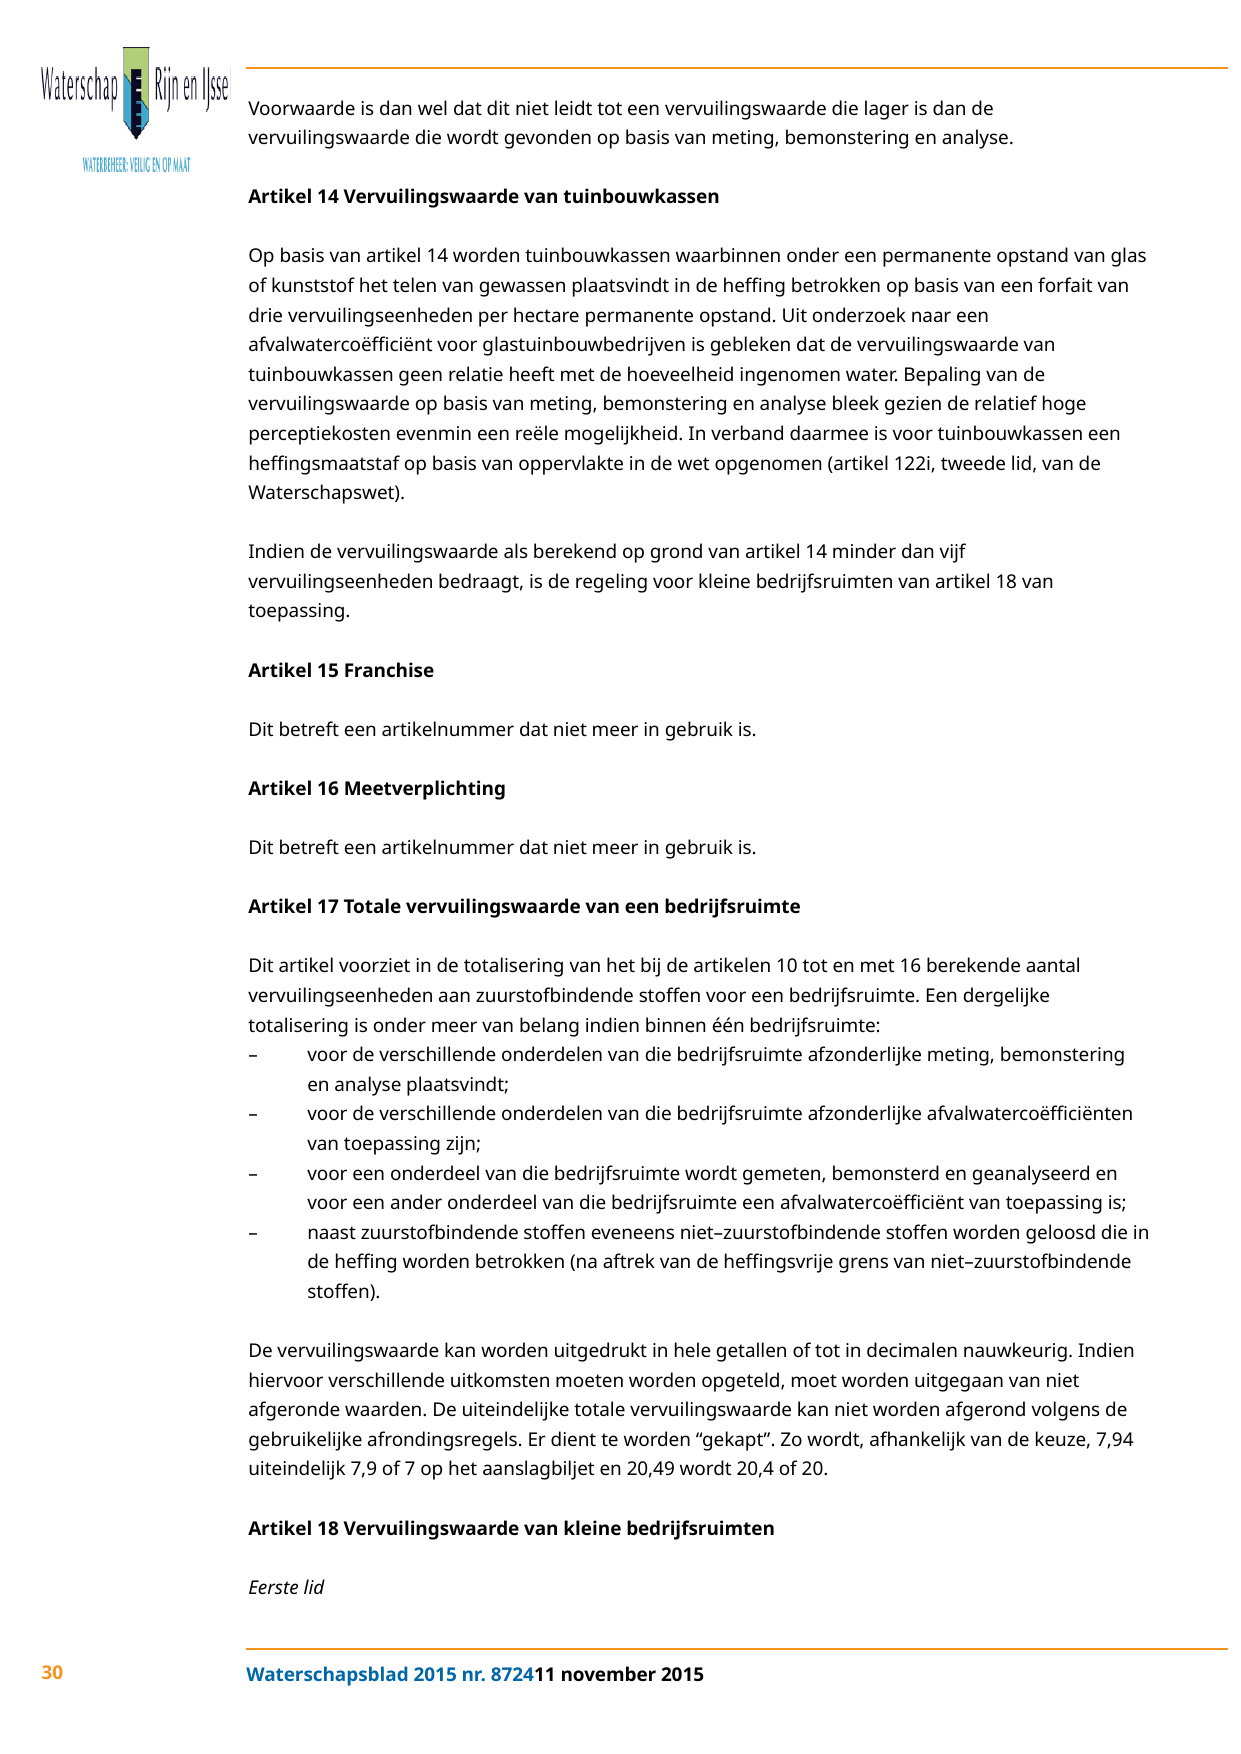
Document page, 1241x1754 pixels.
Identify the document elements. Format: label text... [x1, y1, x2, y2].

text Dit artikel voorziet in de totalisering van het bij de artikelen 10 tot en met 16 berekende aantal vervuilingseenheden aan zuurstofbindende stoffen voor een bedrijfsruimte. Een dergelijke totalisering is onder meer van belang indien binnen één bedrijfsruimte: [248, 953, 1152, 1038]
text Artikel 14 Vervuilingswaarde van tuinbouwkassen [248, 183, 1152, 209]
text Artikel 16 Meetverplichting [248, 775, 1152, 801]
list voor een onderdeel van die bedrijfsruimte wordt gemeten, bemonsterd en geanalyseerd en voor een ander onderdeel van die bedrijfsruimte een afvalwatercoëfficiënt van toepassing is; [248, 1160, 1152, 1215]
text Eerste lid [248, 1574, 1152, 1600]
picture [41, 47, 231, 172]
text De vervuilingswaarde kan worden uitgedrukt in hele getallen of tot in decimalen nauwkeurig. Indien hiervoor verschillende uitkomsten moeten worden opgeteld, moet worden uitgegaan van niet afgeronde waarden. De uiteindelijke totale vervuilingswaarde kan niet worden afgerond volgens de gebruikelijke afrondingsregels. Er dient te worden “gekapt”. Zo wordt, afhankelijk van de keuze, 7,94 uiteindelijk 7,9 of 7 op het aanslagbiljet en 20,49 wordt 20,4 of 20. [248, 1337, 1152, 1481]
text Artikel 17 Totale vervuilingswaarde van een bedrijfsruimte [248, 893, 1152, 919]
text Artikel 18 Vervuilingswaarde van kleine bedrijfsruimten [248, 1515, 1152, 1541]
text Dit betreft een artikelnummer dat niet meer in gebruik is. [248, 716, 1152, 742]
text Artikel 15 Franchise [248, 657, 1152, 683]
list voor de verschillende onderdelen van die bedrijfsruimte afzonderlijke afvalwatercoëfficiënten van toepassing zijn; [248, 1101, 1152, 1156]
text Dit betreft een artikelnummer dat niet meer in gebruik is. [248, 834, 1152, 860]
list naast zuurstofbindende stoffen eveneens niet–zuurstofbindende stoffen worden geloosd die in de heffing worden betrokken (na aftrek van de heffingsvrije grens van niet–zuurstofbindende stoffen). [248, 1219, 1152, 1304]
text Indien de vervuilingswaarde als berekend op grond van artikel 14 minder dan vijf vervuilingseenheden bedraagt, is de regeling voor kleine bedrijfsruimten van artikel 18 van toepassing. [248, 538, 1152, 623]
text Voorwaarde is dan wel dat dit niet leidt tot een vervuilingswaarde die lager is dan de vervuilingswaarde die wordt gevonden op basis van meting, bemonstering en analyse. [248, 95, 1152, 150]
list voor de verschillende onderdelen van die bedrijfsruimte afzonderlijke meting, bemonstering en analyse plaatsvindt; [248, 1041, 1152, 1097]
text Op basis van artikel 14 worden tuinbouwkassen waarbinnen onder een permanente opstand van glas of kunststof het telen van gewassen plaatsvindt in de heffing betrokken op basis van een forfait van drie vervuilingseenheden per hectare permanente opstand. Uit onderzoek naar een afvalwatercoëfficiënt voor glastuinbouwbedrijven is gebleken dat de vervuilingswaarde van tuinbouwkassen geen relatie heeft met de hoeveelheid ingenomen water. Bepaling van de vervuilingswaarde op basis van meting, bemonstering en analyse bleek gezien de relatief hoge perceptiekosten evenmin een reële mogelijkheid. In verband daarmee is voor tuinbouwkassen een heffingsmaatstaf op basis van oppervlakte in de wet opgenomen (artikel 122i, tweede lid, van de Waterschapswet). [248, 243, 1152, 505]
